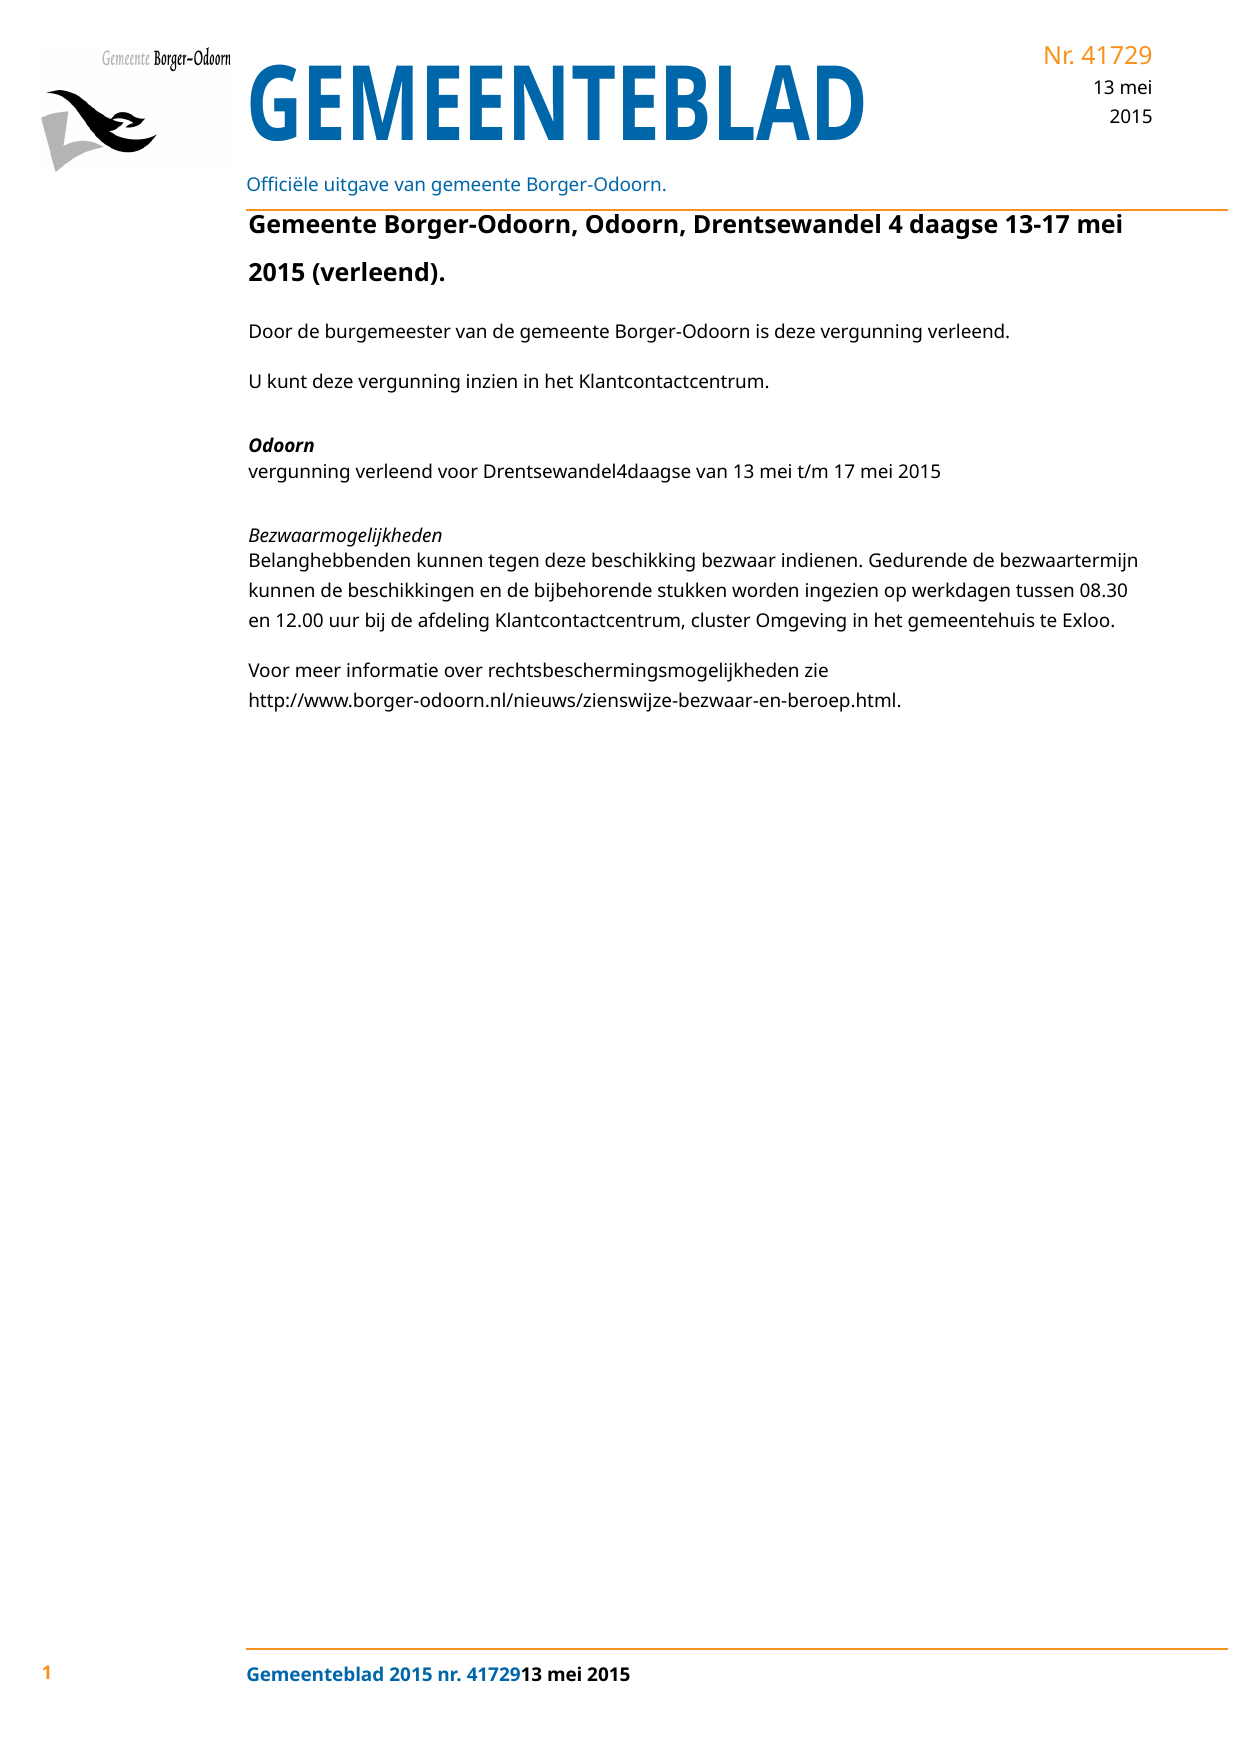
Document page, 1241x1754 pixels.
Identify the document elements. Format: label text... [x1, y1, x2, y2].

text Door de burgemeester van de gemeente Borger-Odoorn is deze vergunning verleend. [248, 318, 1152, 344]
text vergunning verleend voor Drentsewandel4daagse van 13 mei t/m 17 mei 2015 [248, 458, 1152, 484]
text Bezwaarmogelijkheden [248, 522, 1152, 548]
text Voor meer informatie over rechtsbeschermingsmogelijkheden zie http://www.borger-odoorn.nl/nieuws/zienswijze-bezwaar-en-beroep.html. [248, 657, 1152, 713]
text U kunt deze vergunning inzien in het Klantcontactcentrum. [248, 368, 1152, 394]
text Belanghebbenden kunnen tegen deze beschikking bezwaar indienen. Gedurende de bezwaartermijn kunnen de beschikkingen en de bijbehorende stukken worden ingezien op werkdagen tussen 08.30 en 12.00 uur bij de afdeling Klantcontactcentrum, cluster Omgeving in het gemeentehuis te Exloo. [248, 548, 1152, 633]
picture [41, 47, 231, 172]
text Odoorn [248, 432, 1152, 458]
text Gemeente Borger-Odoorn, Odoorn, Drentsewandel 4 daagse 13-17 mei 2015 (verleend). [248, 211, 1152, 288]
